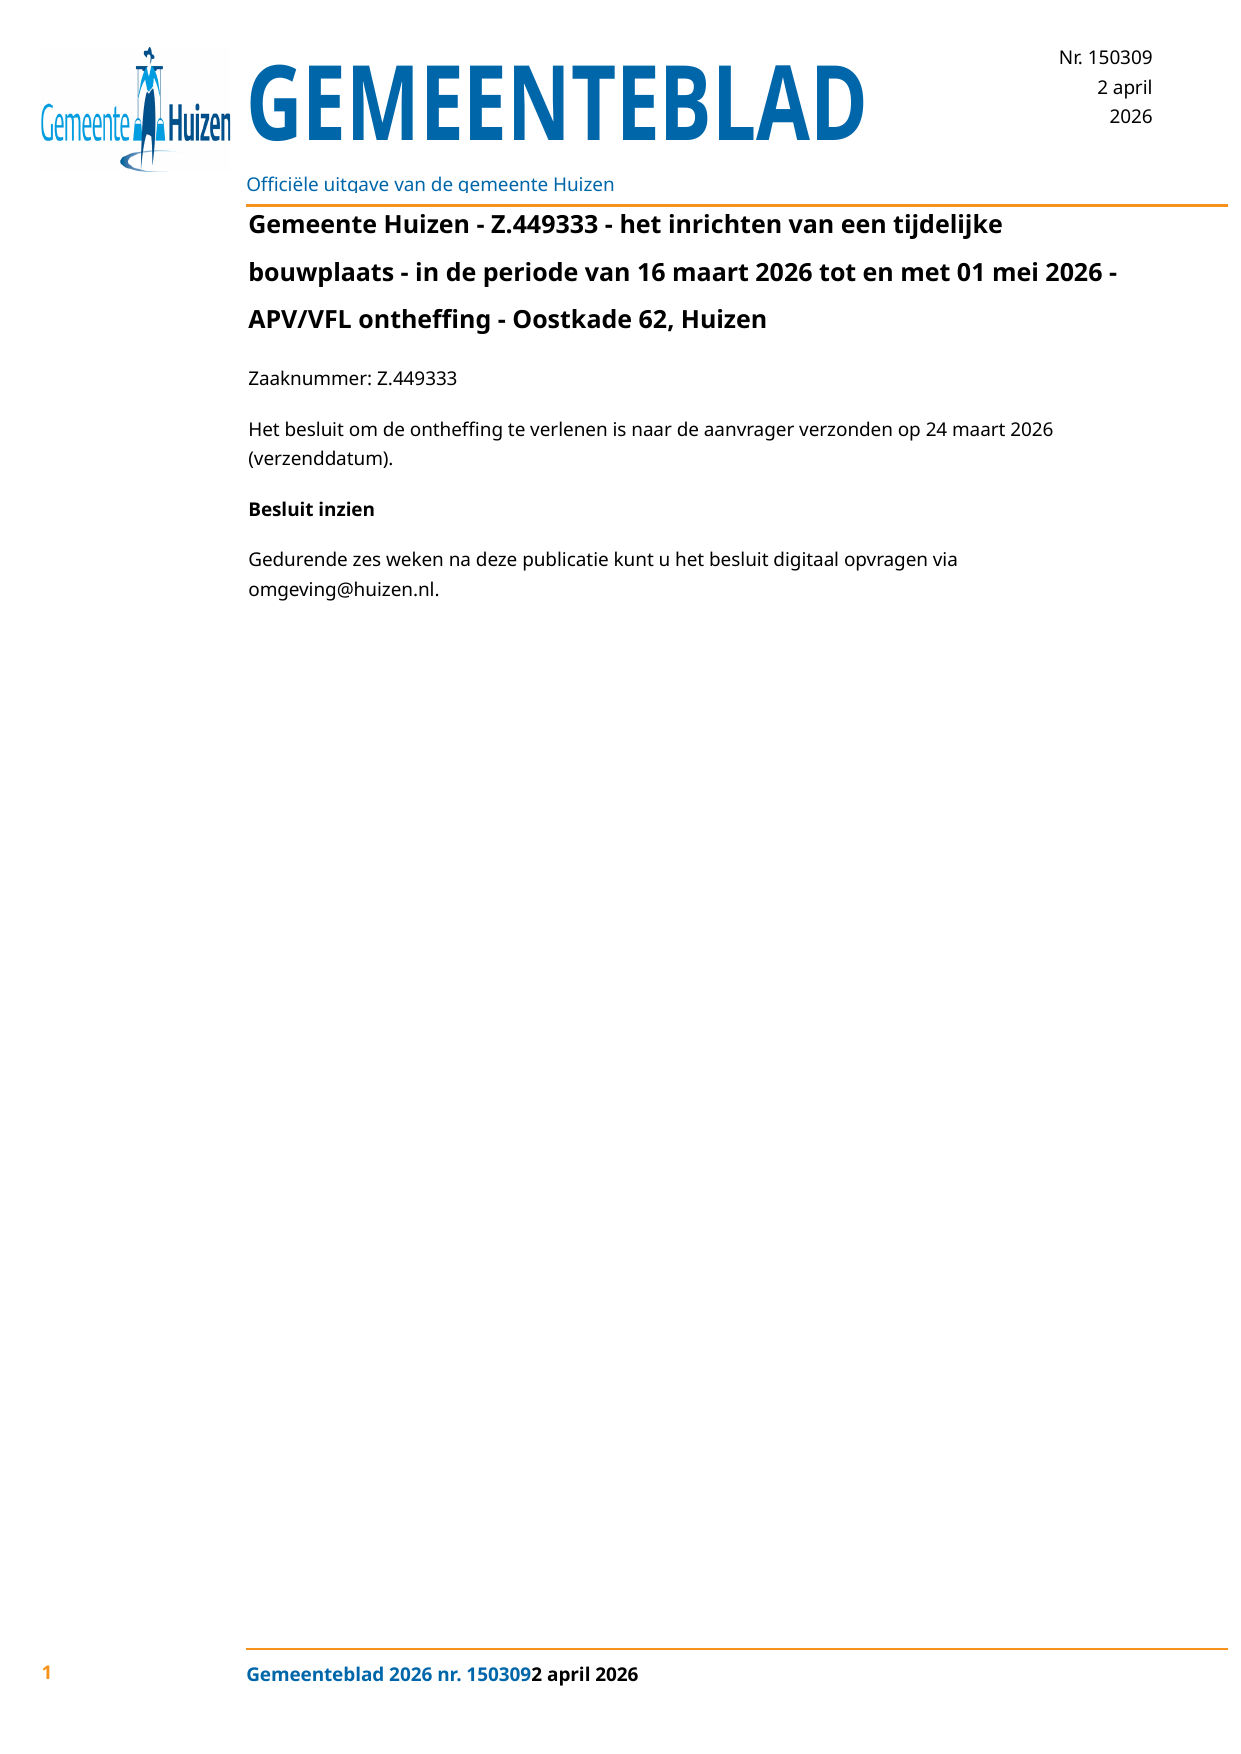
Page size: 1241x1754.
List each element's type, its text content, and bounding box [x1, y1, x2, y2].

text Gedurende zes weken na deze publicatie kunt u het besluit digitaal opvragen via omgeving@huizen.nl. [248, 546, 1152, 602]
text Het besluit om de ontheffing te verlenen is naar de aanvrager verzonden op 24 maart 2026 (verzenddatum). [248, 416, 1152, 471]
text Besluit inzien [248, 496, 1152, 522]
picture [41, 47, 231, 172]
text Gemeente Huizen - Z.449333 - het inrichten van een tijdelijke bouwplaats - in de periode van 16 maart 2026 tot en met 01 mei 2026 - APV/VFL ontheffing - Oostkade 62, Huizen [248, 207, 1152, 336]
text Zaaknummer: Z.449333 [248, 366, 1152, 391]
